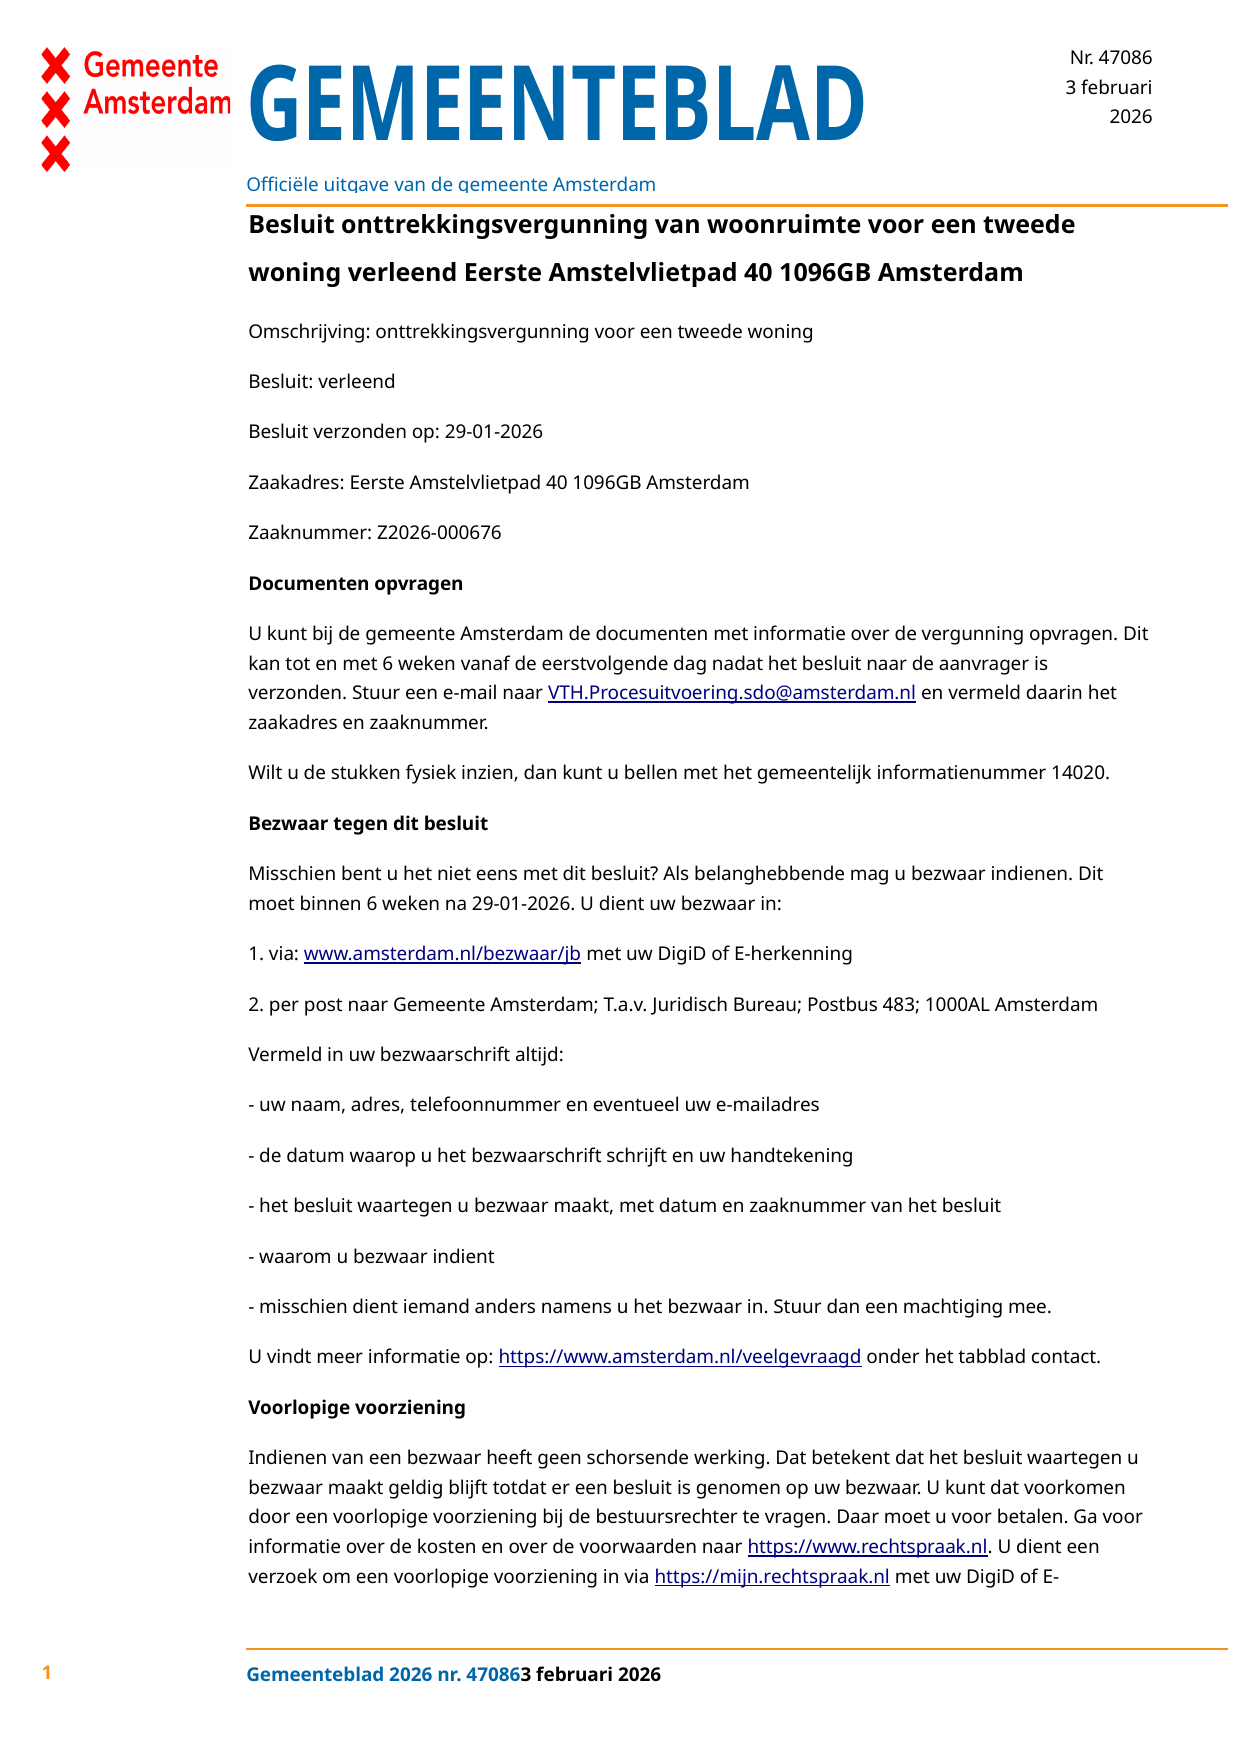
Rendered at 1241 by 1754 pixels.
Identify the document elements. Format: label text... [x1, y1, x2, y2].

text 2. per post naar Gemeente Amsterdam; T.a.v. Juridisch Bureau; Postbus 483; 1000AL Amsterdam [248, 991, 1152, 1017]
text Indienen van een bezwaar heeft geen schorsende werking. Dat betekent dat het besluit waartegen u bezwaar maakt geldig blijft totdat er een besluit is genomen op uw bezwaar. U kunt dat voorkomen door een voorlopige voorziening bij de bestuursrechter te vragen. Daar moet u voor betalen. Ga voor informatie over de kosten en over de voorwaarden naar https://www.rechtspraak.nl. U dient een verzoek om een voorlopige voorziening in via https://mijn.rechtspraak.nl met uw DigiD of E- [248, 1444, 1152, 1589]
text U kunt bij de gemeente Amsterdam de documenten met informatie over de vergunning opvragen. Dit kan tot en met 6 weken vanaf de eerstvolgende dag nadat het besluit naar de aanvrager is verzonden. Stuur een e-mail naar VTH.Procesuitvoering.sdo@amsterdam.nl en vermeld daarin het zaakadres en zaaknummer. [248, 620, 1152, 735]
text - de datum waarop u het bezwaarschrift schrijft en uw handtekening [248, 1142, 1152, 1168]
text - uw naam, adres, telefoonnummer en eventueel uw e-mailadres [248, 1092, 1152, 1117]
text Bezwaar tegen dit besluit [248, 810, 1152, 836]
text Besluit: verleend [248, 368, 1152, 394]
text Vermeld in uw bezwaarschrift altijd: [248, 1041, 1152, 1067]
text - misschien dient iemand anders namens u het bezwaar in. Stuur dan een machtiging mee. [248, 1293, 1152, 1319]
text - waarom u bezwaar indient [248, 1243, 1152, 1269]
text Zaakadres: Eerste Amstelvlietpad 40 1096GB Amsterdam [248, 469, 1152, 495]
text Besluit verzonden op: 29-01-2026 [248, 419, 1152, 444]
text Wilt u de stukken fysiek inzien, dan kunt u bellen met het gemeentelijk informatienummer 14020. [248, 759, 1152, 785]
text Voorlopige voorziening [248, 1394, 1152, 1420]
text Zaaknummer: Z2026-000676 [248, 519, 1152, 545]
text Omschrijving: onttrekkingsvergunning voor een tweede woning [248, 318, 1152, 344]
text Misschien bent u het niet eens met dit besluit? Als belanghebbende mag u bezwaar indienen. Dit moet binnen 6 weken na 29-01-2026. U dient uw bezwaar in: [248, 860, 1152, 916]
text Documenten opvragen [248, 570, 1152, 596]
text U vindt meer informatie op: https://www.amsterdam.nl/veelgevraagd onder het tabblad contact. [248, 1344, 1152, 1369]
picture [41, 47, 231, 172]
text Besluit onttrekkingsvergunning van woonruimte voor een tweede woning verleend Eerste Amstelvlietpad 40 1096GB Amsterdam [248, 207, 1152, 288]
text 1. via: www.amsterdam.nl/bezwaar/jb met uw DigiD of E-herkenning [248, 940, 1152, 966]
text - het besluit waartegen u bezwaar maakt, met datum en zaaknummer van het besluit [248, 1192, 1152, 1218]
